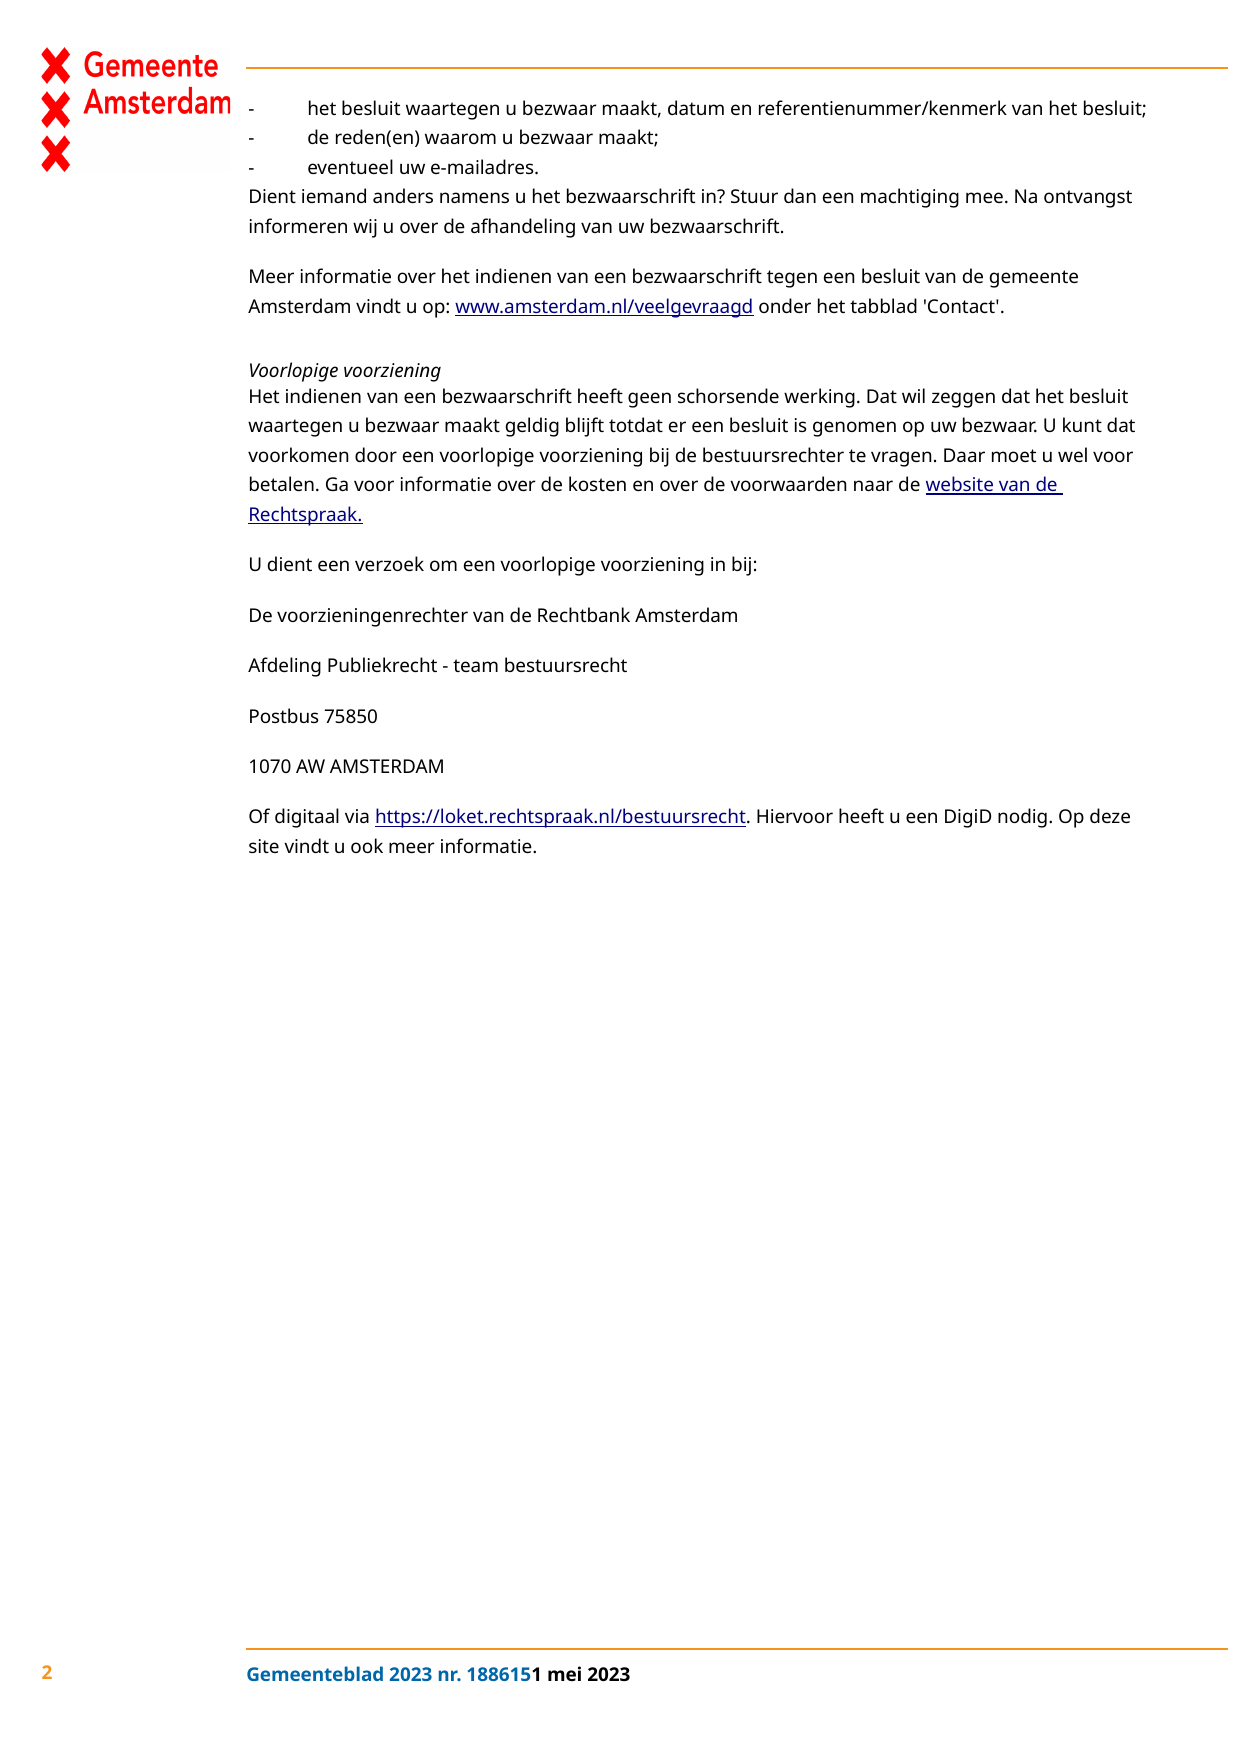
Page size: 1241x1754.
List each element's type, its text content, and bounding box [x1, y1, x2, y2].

text U dient een verzoek om een voorlopige voorziening in bij: [248, 552, 1152, 577]
list eventueel uw e-mailadres. [248, 154, 1152, 180]
text De voorzieningenrechter van de Rechtbank Amsterdam [248, 602, 1152, 628]
list het besluit waartegen u bezwaar maakt, datum en referentienummer/kenmerk van het besluit; [248, 95, 1152, 121]
text Dient iemand anders namens u het bezwaarschrift in? Stuur dan een machtiging mee. Na ontvangst informeren wij u over de afhandeling van uw bezwaarschrift. [248, 183, 1152, 239]
text Of digitaal via https://loket.rechtspraak.nl/bestuursrecht. Hiervoor heeft u een DigiD nodig. Op deze site vindt u ook meer informatie. [248, 804, 1152, 859]
text Voorlopige voorziening [248, 357, 1152, 383]
text 1070 AW AMSTERDAM [248, 753, 1152, 779]
text Het indienen van een bezwaarschrift heeft geen schorsende werking. Dat wil zeggen dat het besluit waartegen u bezwaar maakt geldig blijft totdat er een besluit is genomen op uw bezwaar. U kunt dat voorkomen door een voorlopige voorziening bij de bestuursrechter te vragen. Daar moet u wel voor betalen. Ga voor informatie over de kosten en over de voorwaarden naar de website van de Rechtspraak. [248, 383, 1152, 527]
text Meer informatie over het indienen van een bezwaarschrift tegen een besluit van de gemeente Amsterdam vindt u op: www.amsterdam.nl/veelgevraagd onder het tabblad 'Contact'. [248, 263, 1152, 319]
text Afdeling Publiekrecht - team bestuursrecht [248, 652, 1152, 678]
list de reden(en) waarom u bezwaar maakt; [248, 124, 1152, 150]
text Postbus 75850 [248, 703, 1152, 728]
picture [41, 47, 231, 172]
